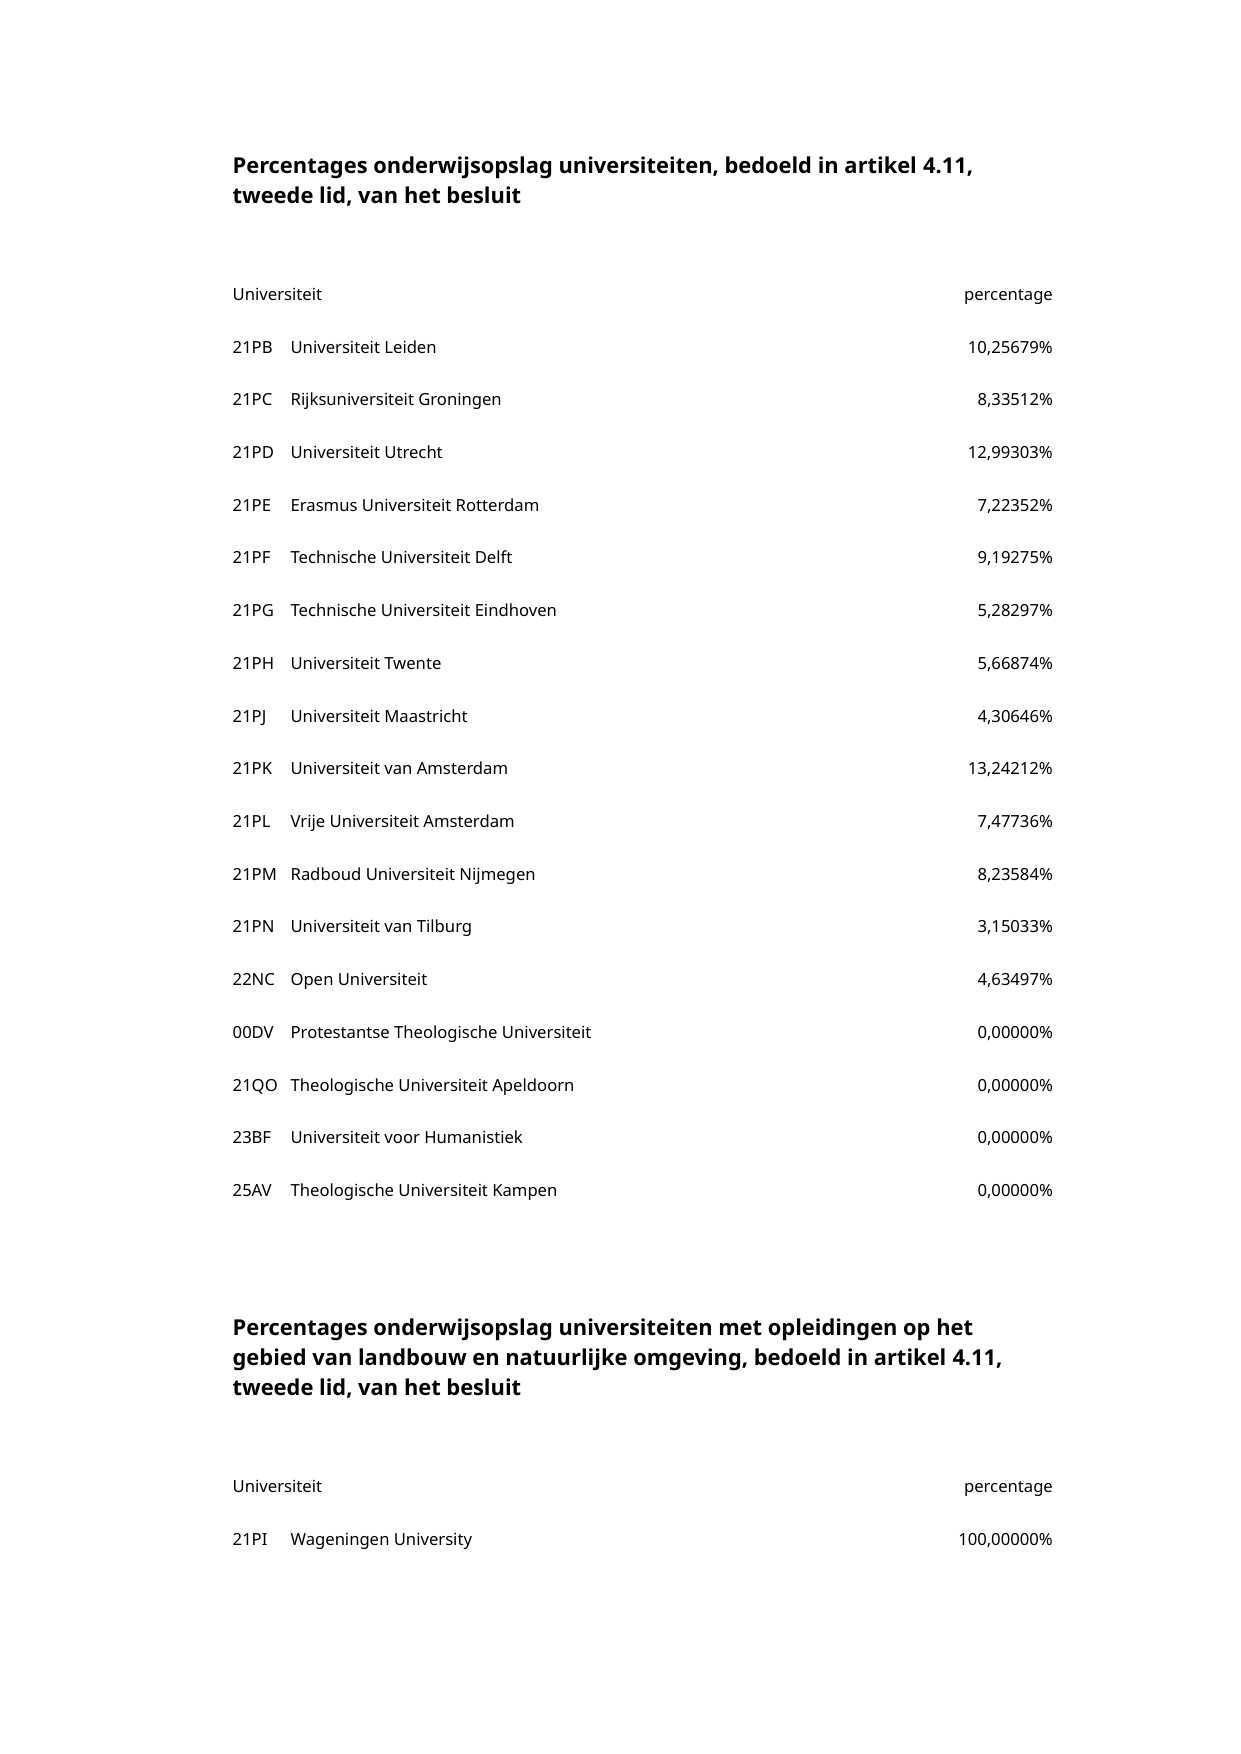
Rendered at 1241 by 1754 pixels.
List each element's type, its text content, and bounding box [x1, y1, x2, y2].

table_cell Theologische Universiteit Apeldoorn [290, 1073, 928, 1126]
table_cell 100,00000% [928, 1527, 1053, 1550]
table_cell Protestantse Theologische Universiteit [290, 1020, 928, 1073]
table_cell Technische Universiteit Delft [290, 546, 928, 599]
table_cell Open Universiteit [290, 968, 928, 1020]
table_cell 21PL [233, 810, 290, 862]
table_cell 22NC [233, 968, 290, 1020]
table_cell 0,00000% [928, 1073, 1053, 1126]
table_cell 21PC [233, 388, 290, 441]
table_cell 0,00000% [928, 1179, 1053, 1231]
table_cell 0,00000% [928, 1126, 1053, 1178]
table_cell 4,30646% [928, 704, 1053, 757]
table_cell Universiteit Twente [290, 651, 928, 704]
table_cell 21PH [233, 651, 290, 704]
table_cell 21QO [233, 1073, 290, 1126]
table_cell 25AV [233, 1179, 290, 1231]
table_cell 21PN [233, 915, 290, 968]
table_cell 10,25679% [928, 335, 1053, 388]
table_cell 00DV [233, 1020, 290, 1073]
subtitle Percentages onderwijsopslag universiteiten, bedoeld in artikel 4.11, tweede lid, van het besluit [232, 150, 1053, 209]
table_cell 21PD [233, 441, 290, 493]
table_cell Theologische Universiteit Kampen [290, 1179, 928, 1231]
table_cell 21PI [233, 1527, 290, 1550]
table_cell 21PM [233, 862, 290, 915]
table_cell 7,47736% [928, 810, 1053, 862]
table_cell Vrije Universiteit Amsterdam [290, 810, 928, 862]
table_cell Universiteit Maastricht [290, 704, 928, 757]
table_cell 4,63497% [928, 968, 1053, 1020]
table_cell 21PG [233, 599, 290, 651]
table_cell 5,28297% [928, 599, 1053, 651]
table_header percentage [928, 283, 1053, 335]
table_cell Radboud Universiteit Nijmegen [290, 862, 928, 915]
table_cell 8,33512% [928, 388, 1053, 441]
table_header Universiteit [233, 1475, 928, 1527]
table_cell Universiteit Leiden [290, 335, 928, 388]
table_cell 5,66874% [928, 651, 1053, 704]
table_cell Rijksuniversiteit Groningen [290, 388, 928, 441]
table_cell 21PF [233, 546, 290, 599]
table_cell 0,00000% [928, 1020, 1053, 1073]
table_cell 8,23584% [928, 862, 1053, 915]
table_cell Wageningen University [290, 1527, 928, 1550]
table_cell 9,19275% [928, 546, 1053, 599]
table_cell 21PB [233, 335, 290, 388]
table_cell Universiteit voor Humanistiek [290, 1126, 928, 1178]
table_cell Erasmus Universiteit Rotterdam [290, 493, 928, 546]
table_cell 12,99303% [928, 441, 1053, 493]
table_cell 21PK [233, 757, 290, 809]
table_cell Universiteit van Amsterdam [290, 757, 928, 809]
table_cell 21PJ [233, 704, 290, 757]
table_cell Universiteit van Tilburg [290, 915, 928, 968]
table_cell 7,22352% [928, 493, 1053, 546]
table_cell 13,24212% [928, 757, 1053, 809]
table_cell Technische Universiteit Eindhoven [290, 599, 928, 651]
table_cell 23BF [233, 1126, 290, 1178]
table_cell Universiteit Utrecht [290, 441, 928, 493]
subtitle Percentages onderwijsopslag universiteiten met opleidingen op het gebied van landbouw en natuurlijke omgeving, bedoeld in artikel 4.11, tweede lid, van het besluit [232, 1312, 1053, 1402]
table_cell 21PE [233, 493, 290, 546]
table_header Universiteit [233, 283, 928, 335]
table_header percentage [928, 1475, 1053, 1527]
table_cell 3,15033% [928, 915, 1053, 968]
